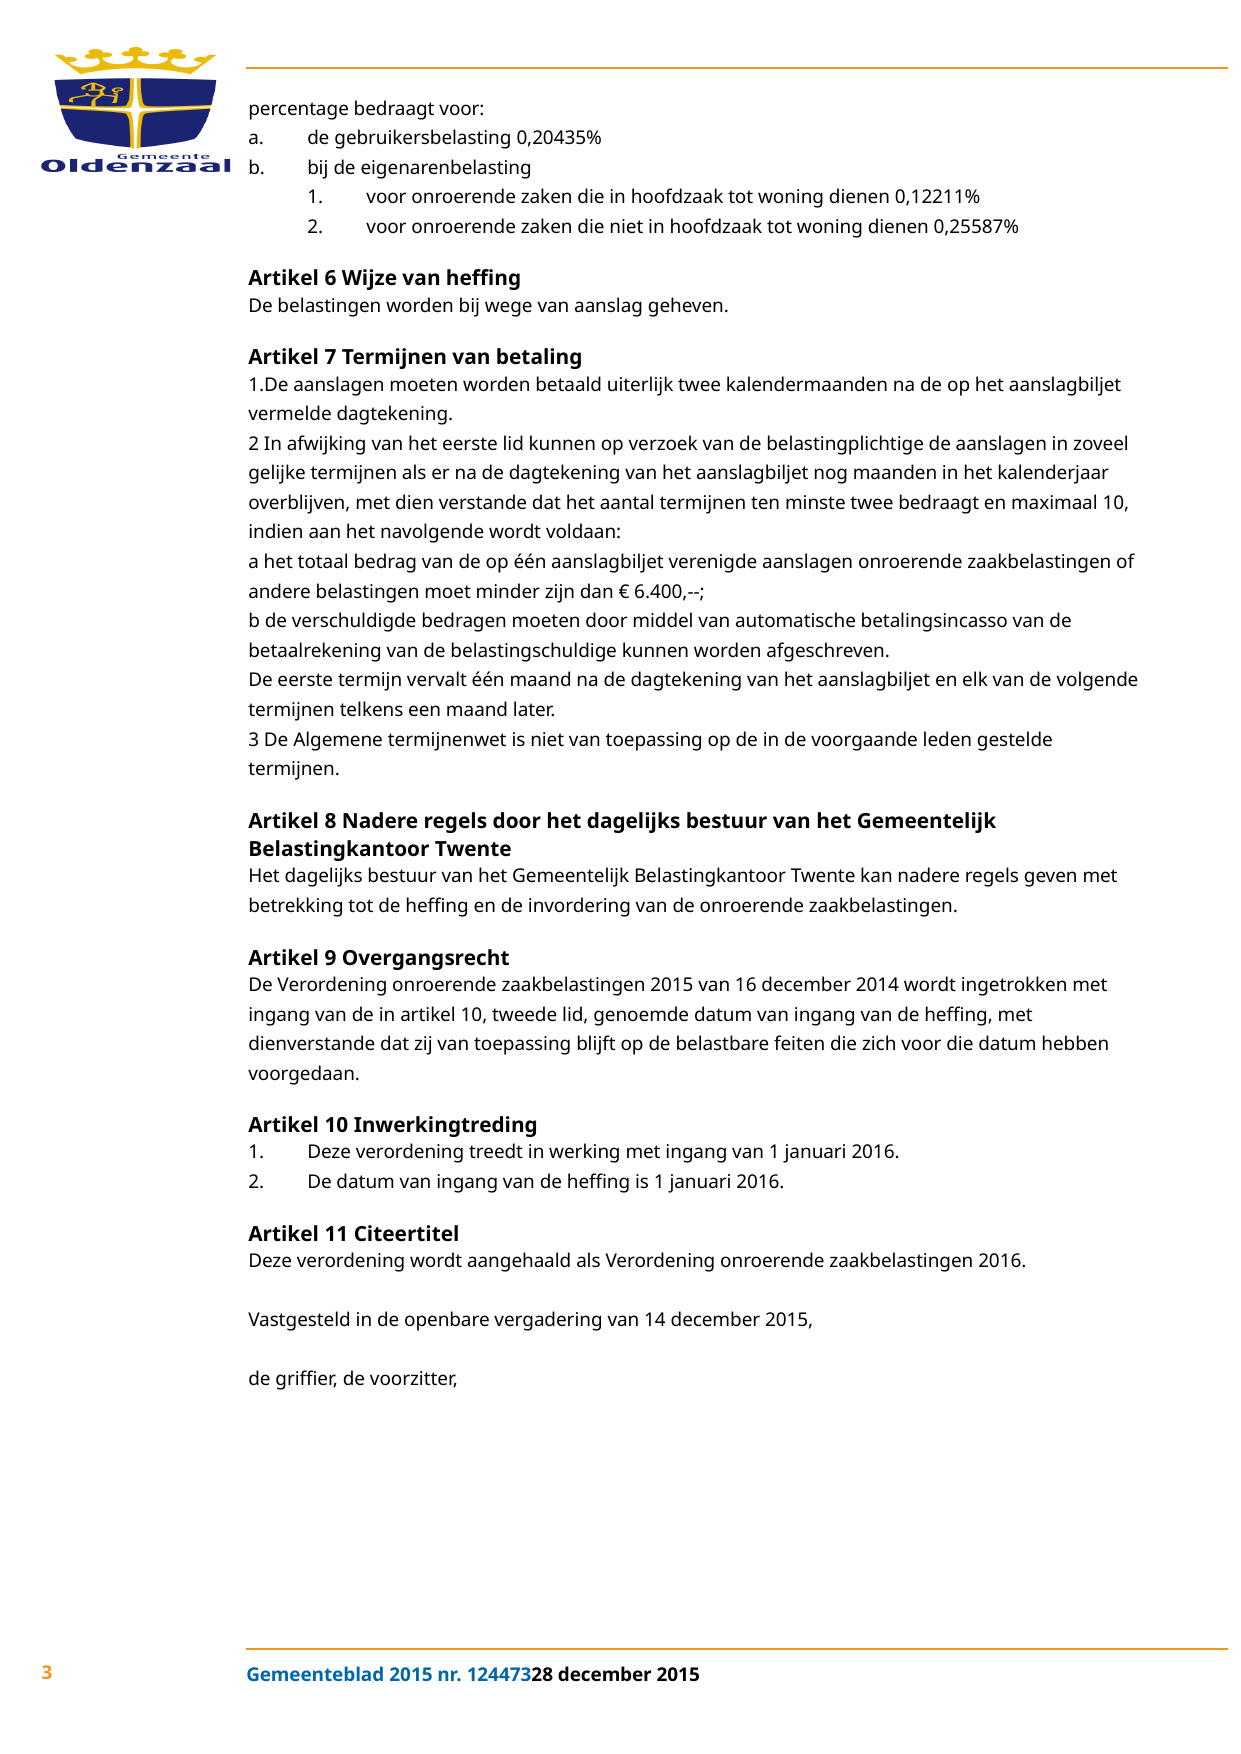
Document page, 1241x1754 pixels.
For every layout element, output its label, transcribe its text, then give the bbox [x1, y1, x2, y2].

text b de verschuldigde bedragen moeten door middel van automatische betalingsincasso van de betaalrekening van de belastingschuldige kunnen worden afgeschreven. [248, 607, 1152, 663]
list voor onroerende zaken die niet in hoofdzaak tot woning dienen 0,25587% [307, 213, 1152, 239]
text Artikel 10 Inwerkingtreding [248, 1110, 1152, 1139]
list de gebruikersbelasting 0,20435% [248, 124, 1152, 150]
text Artikel 9 Overgangsrecht [248, 943, 1152, 971]
list voor onroerende zaken die in hoofdzaak tot woning dienen 0,12211% [307, 183, 1152, 209]
text termijnen. [248, 755, 1152, 781]
text 3 De Algemene termijnenwet is niet van toepassing op de in de voorgaande leden gestelde [248, 726, 1152, 752]
text Artikel 11 Citeertitel [248, 1219, 1152, 1247]
text Artikel 6 Wijze van heffing [248, 263, 1152, 292]
list De datum van ingang van de heffing is 1 januari 2016. [248, 1168, 1152, 1194]
list Deze verordening treedt in werking met ingang van 1 januari 2016. [248, 1139, 1152, 1164]
text Artikel 7 Termijnen van betaling [248, 342, 1152, 371]
picture [41, 47, 231, 172]
text Vastgesteld in de openbare vergadering van 14 december 2015, [248, 1306, 1152, 1332]
text De eerste termijn vervalt één maand na de dagtekening van het aanslagbiljet en elk van de volgende termijnen telkens een maand later. [248, 667, 1152, 722]
text 2 In afwijking van het eerste lid kunnen op verzoek van de belastingplichtige de aanslagen in zoveel gelijke termijnen als er na de dagtekening van het aanslagbiljet nog maanden in het kalenderjaar overblijven, met dien verstande dat het aantal termijnen ten minste twee bedraagt en maximaal 10, indien aan het navolgende wordt voldaan: [248, 430, 1152, 544]
text Het dagelijks bestuur van het Gemeentelijk Belastingkantoor Twente kan nadere regels geven met betrekking tot de heffing en de invordering van de onroerende zaakbelastingen. [248, 863, 1152, 918]
text a het totaal bedrag van de op één aanslagbiljet verenigde aanslagen onroerende zaakbelastingen of andere belastingen moet minder zijn dan € 6.400,--; [248, 548, 1152, 604]
text percentage bedraagt voor: [248, 95, 1152, 121]
list bij de eigenarenbelasting [248, 154, 1152, 180]
text 1.De aanslagen moeten worden betaald uiterlijk twee kalendermaanden na de op het aanslagbiljet vermelde dagtekening. [248, 371, 1152, 426]
text Artikel 8 Nadere regels door het dagelijks bestuur van het Gemeentelijk Belastingkantoor Twente [248, 806, 1152, 863]
text Deze verordening wordt aangehaald als Verordening onroerende zaakbelastingen 2016. [248, 1247, 1152, 1273]
text De Verordening onroerende zaakbelastingen 2015 van 16 december 2014 wordt ingetrokken met ingang van de in artikel 10, tweede lid, genoemde datum van ingang van de heffing, met dienverstande dat zij van toepassing blijft op de belastbare feiten die zich voor die datum hebben voorgedaan. [248, 971, 1152, 1086]
text De belastingen worden bij wege van aanslag geheven. [248, 292, 1152, 318]
text de griffier, de voorzitter, [248, 1366, 1152, 1391]
